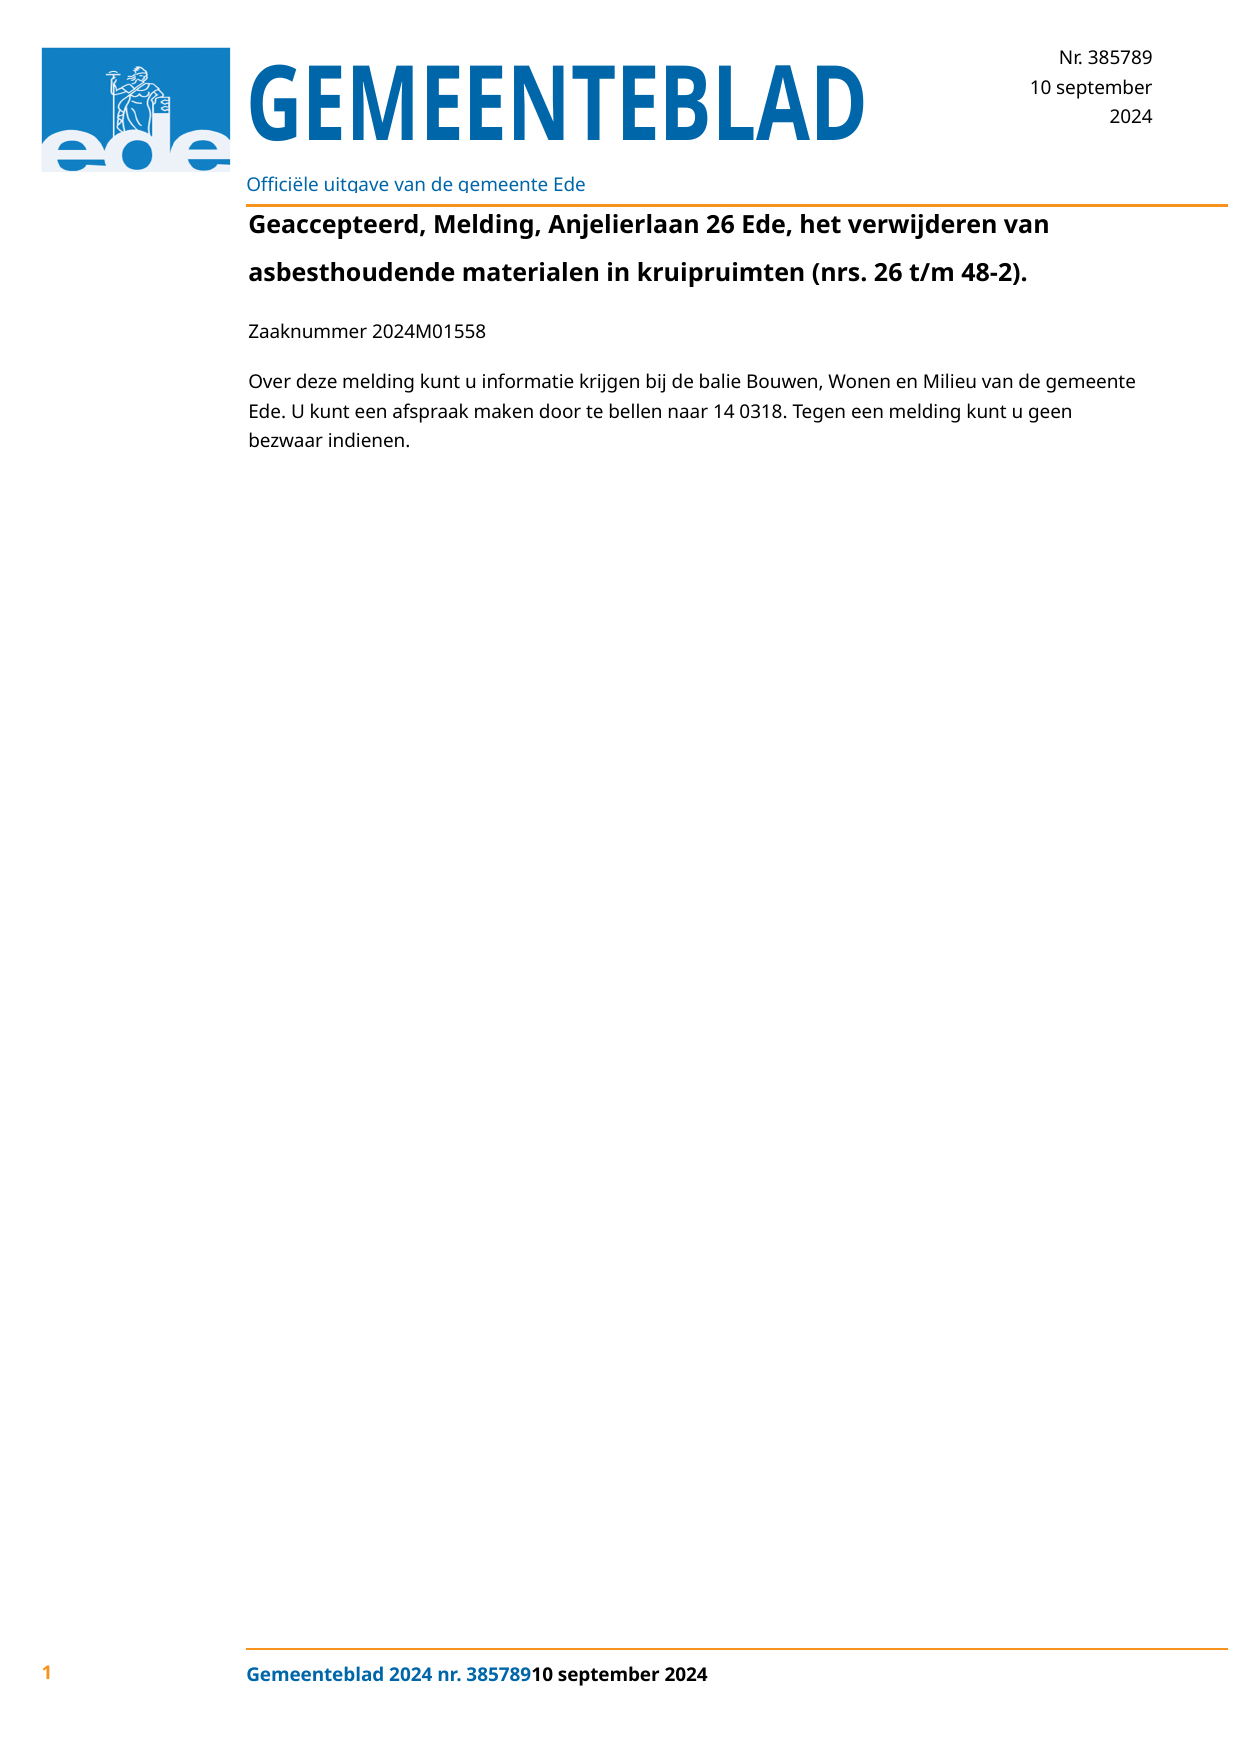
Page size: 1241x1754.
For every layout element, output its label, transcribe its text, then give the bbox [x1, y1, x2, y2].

text Over deze melding kunt u informatie krijgen bij de balie Bouwen, Wonen en Milieu van de gemeente Ede. U kunt een afspraak maken door te bellen naar 14 0318. Tegen een melding kunt u geen bezwaar indienen. [248, 368, 1152, 453]
text Geaccepteerd, Melding, Anjelierlaan 26 Ede, het verwijderen van asbesthoudende materialen in kruipruimten (nrs. 26 t/m 48-2). [248, 207, 1152, 288]
text Zaaknummer 2024M01558 [248, 318, 1152, 344]
picture [41, 47, 231, 172]
